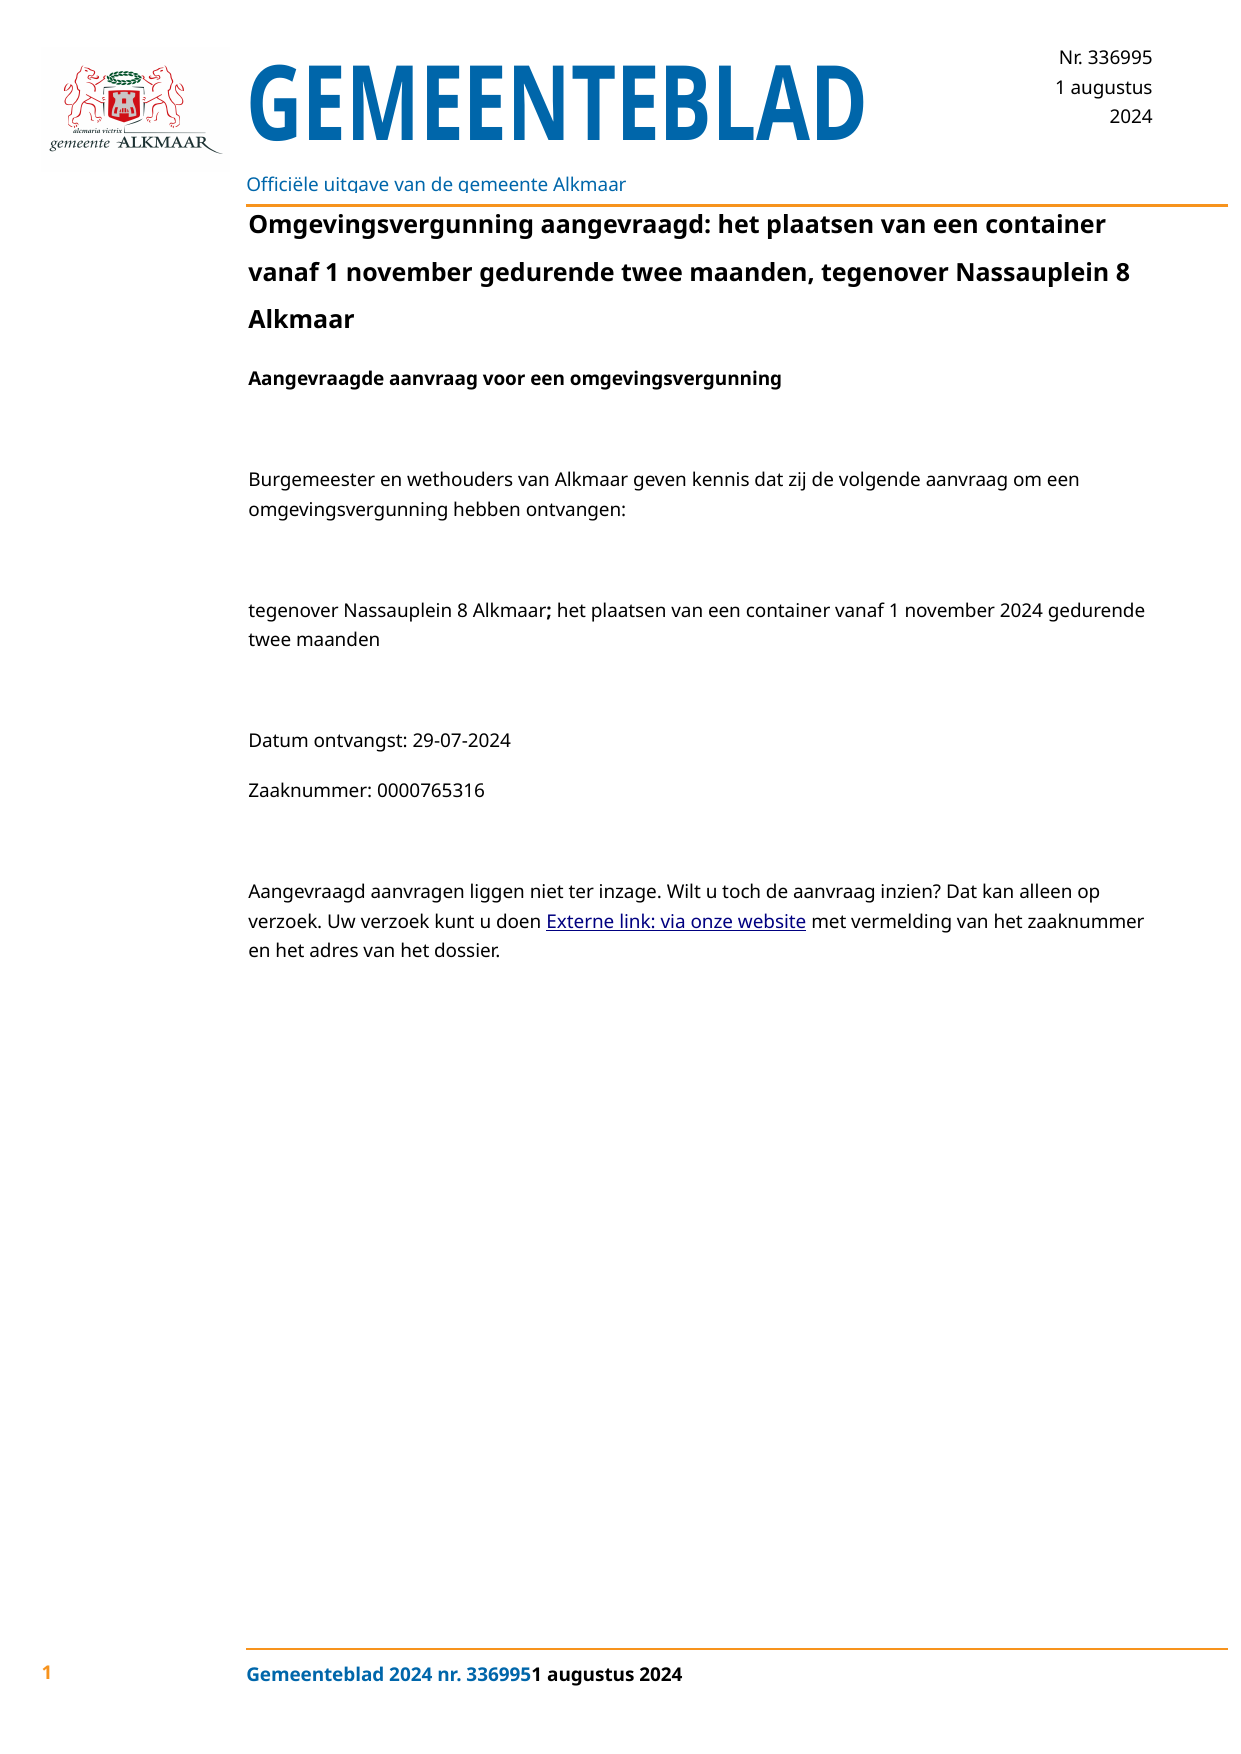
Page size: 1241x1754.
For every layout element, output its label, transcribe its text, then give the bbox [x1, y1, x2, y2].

text Aangevraagd aanvragen liggen niet ter inzage. Wilt u toch de aanvraag inzien? Dat kan alleen op verzoek. Uw verzoek kunt u doen Externe link: via onze website met vermelding van het zaaknummer en het adres van het dossier. [248, 878, 1152, 963]
picture [41, 47, 231, 172]
text Zaaknummer: 0000765316 [248, 778, 1152, 803]
text tegenover Nassauplein 8 Alkmaar; het plaatsen van een container vanaf 1 november 2024 gedurende twee maanden [248, 597, 1152, 652]
text Aangevraagde aanvraag voor een omgevingsvergunning [248, 366, 1152, 391]
text Burgemeester en wethouders van Alkmaar geven kennis dat zij de volgende aanvraag om een omgevingsvergunning hebben ontvangen: [248, 466, 1152, 522]
text Omgevingsvergunning aangevraagd: het plaatsen van een container vanaf 1 november gedurende twee maanden, tegenover Nassauplein 8 Alkmaar [248, 207, 1152, 336]
text Datum ontvangst: 29-07-2024 [248, 727, 1152, 753]
